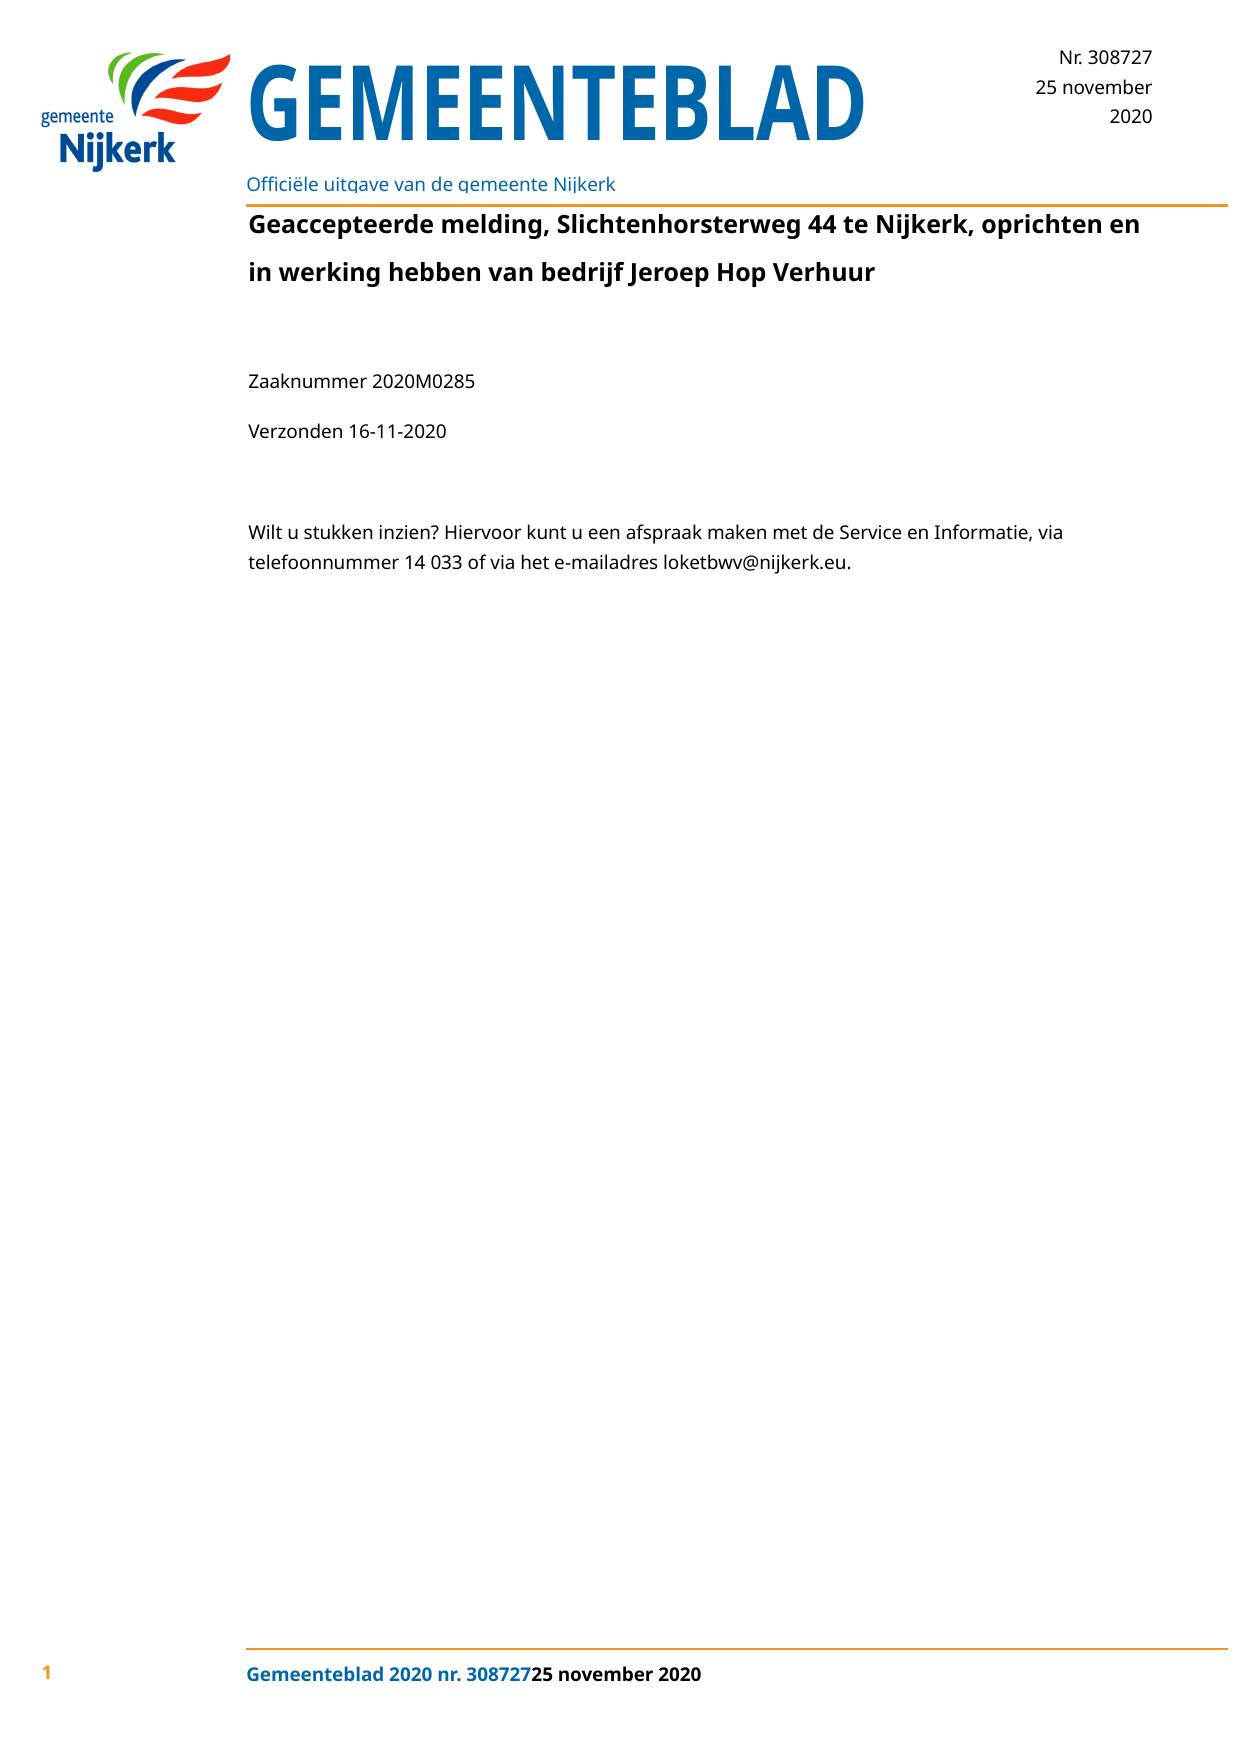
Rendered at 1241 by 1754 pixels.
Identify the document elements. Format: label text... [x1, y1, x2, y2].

text Zaaknummer 2020M0285 [248, 368, 1152, 394]
text Geaccepteerde melding, Slichtenhorsterweg 44 te Nijkerk, oprichten en in werking hebben van bedrijf Jeroep Hop Verhuur [248, 207, 1152, 288]
text Verzonden 16-11-2020 [248, 419, 1152, 444]
picture [41, 47, 231, 172]
text Wilt u stukken inzien? Hiervoor kunt u een afspraak maken met de Service en Informatie, via telefoonnummer 14 033 of via het e-mailadres loketbwv@nijkerk.eu. [248, 519, 1152, 575]
